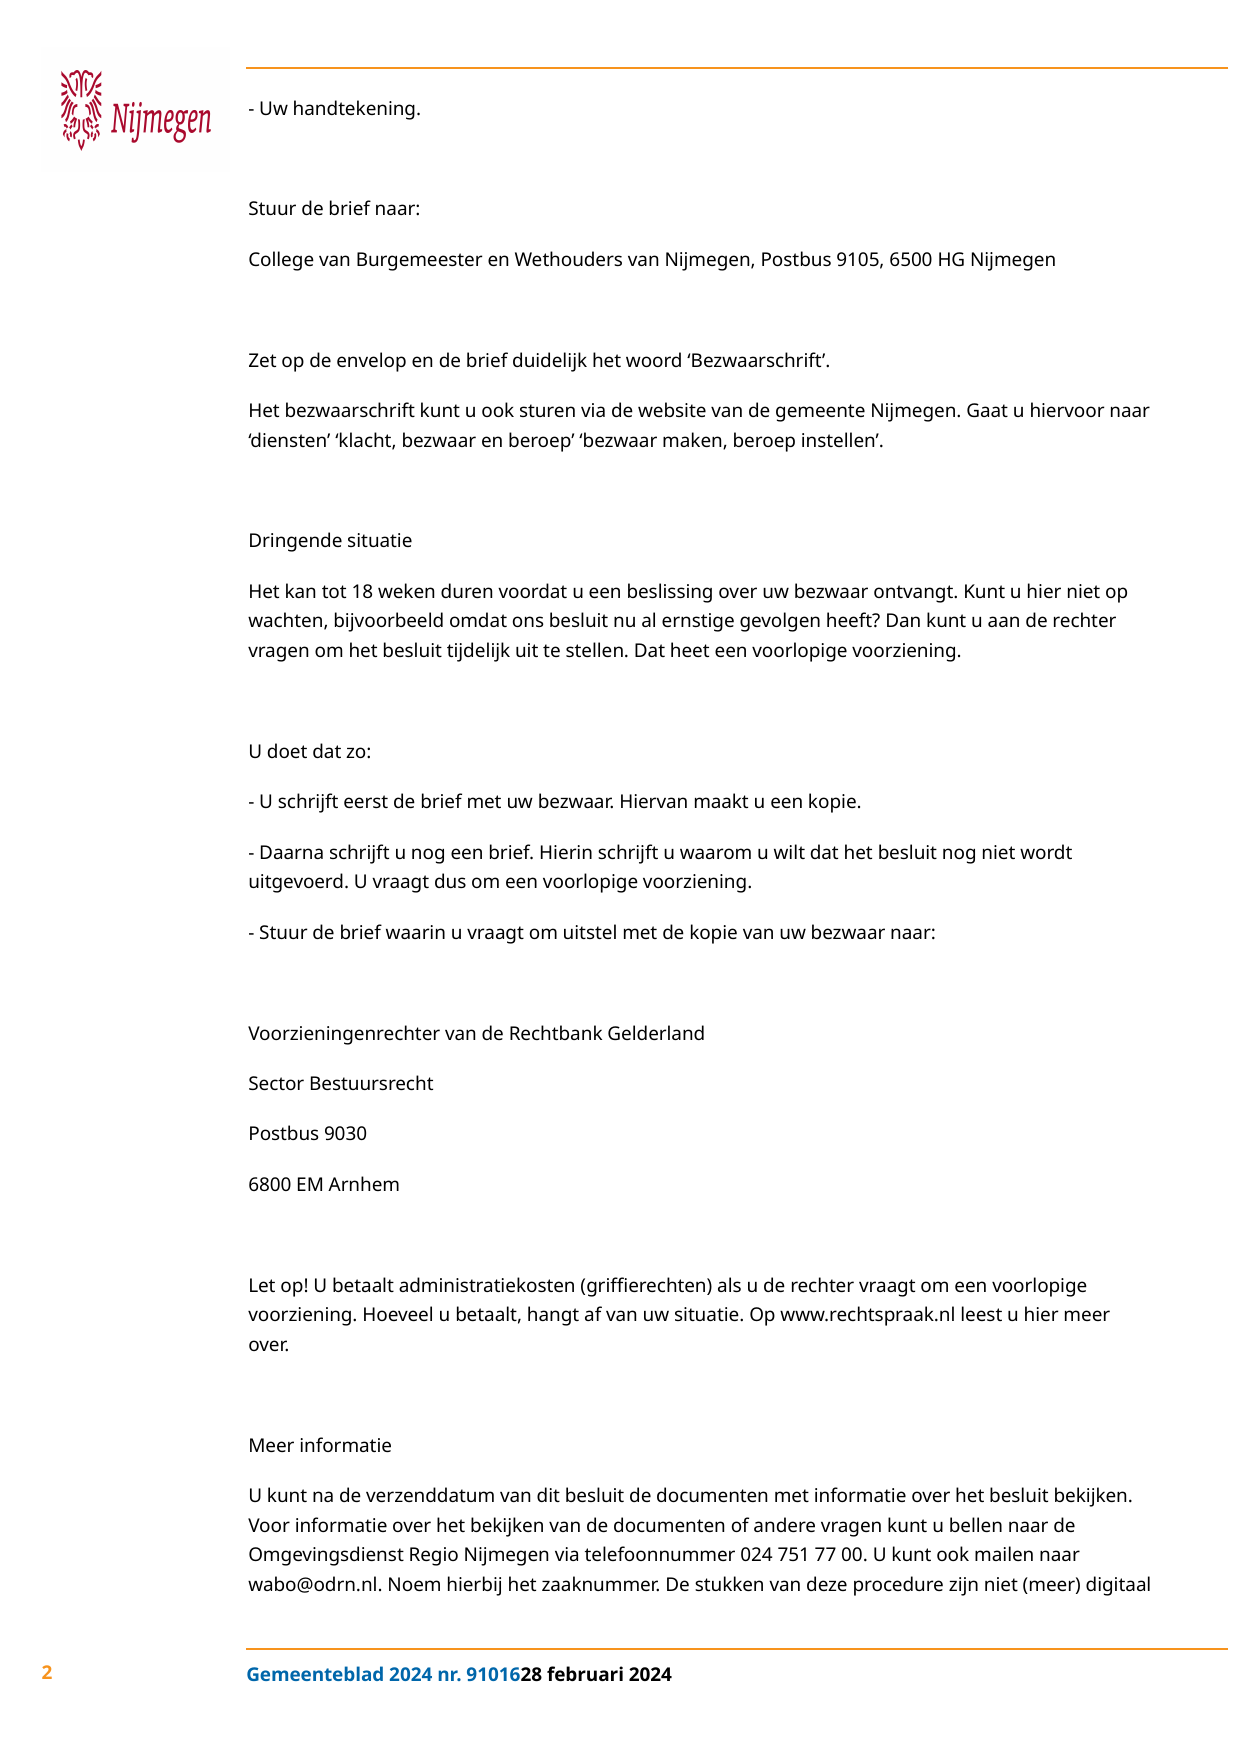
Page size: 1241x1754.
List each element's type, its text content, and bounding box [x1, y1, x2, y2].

text College van Burgemeester en Wethouders van Nijmegen, Postbus 9105, 6500 HG Nijmegen [248, 246, 1152, 272]
picture [41, 47, 231, 172]
text Postbus 9030 [248, 1121, 1152, 1146]
text U doet dat zo: [248, 738, 1152, 764]
text Zet op de envelop en de brief duidelijk het woord ‘Bezwaarschrift’. [248, 347, 1152, 373]
text U kunt na de verzenddatum van dit besluit de documenten met informatie over het besluit bekijken. Voor informatie over het bekijken van de documenten of andere vragen kunt u bellen naar de Omgevingsdienst Regio Nijmegen via telefoonnummer 024 751 77 00. U kunt ook mailen naar wabo@odrn.nl. Noem hierbij het zaaknummer. De stukken van deze procedure zijn niet (meer) digitaal [248, 1482, 1152, 1597]
text Meer informatie [248, 1432, 1152, 1458]
text - U schrijft eerst de brief met uw bezwaar. Hiervan maakt u een kopie. [248, 788, 1152, 814]
text 6800 EM Arnhem [248, 1171, 1152, 1197]
text - Stuur de brief waarin u vraagt om uitstel met de kopie van uw bezwaar naar: [248, 919, 1152, 945]
text - Daarna schrijft u nog een brief. Hierin schrijft u waarom u wilt dat het besluit nog niet wordt uitgevoerd. U vraagt dus om een voorlopige voorziening. [248, 839, 1152, 894]
text Stuur de brief naar: [248, 196, 1152, 221]
text Het kan tot 18 weken duren voordat u een beslissing over uw bezwaar ontvangt. Kunt u hier niet op wachten, bijvoorbeeld omdat ons besluit nu al ernstige gevolgen heeft? Dan kunt u aan de rechter vragen om het besluit tijdelijk uit te stellen. Dat heet een voorlopige voorziening. [248, 578, 1152, 663]
text - Uw handtekening. [248, 95, 1152, 121]
text Let op! U betaalt administratiekosten (griffierechten) als u de rechter vraagt om een voorlopige voorziening. Hoeveel u betaalt, hangt af van uw situatie. Op www.rechtspraak.nl leest u hier meer over. [248, 1272, 1152, 1357]
text Dringende situatie [248, 528, 1152, 553]
text Voorzieningenrechter van de Rechtbank Gelderland [248, 1020, 1152, 1046]
text Het bezwaarschrift kunt u ook sturen via de website van de gemeente Nijmegen. Gaat u hiervoor naar ‘diensten’ ‘klacht, bezwaar en beroep’ ‘bezwaar maken, beroep instellen’. [248, 397, 1152, 453]
text Sector Bestuursrecht [248, 1070, 1152, 1096]
